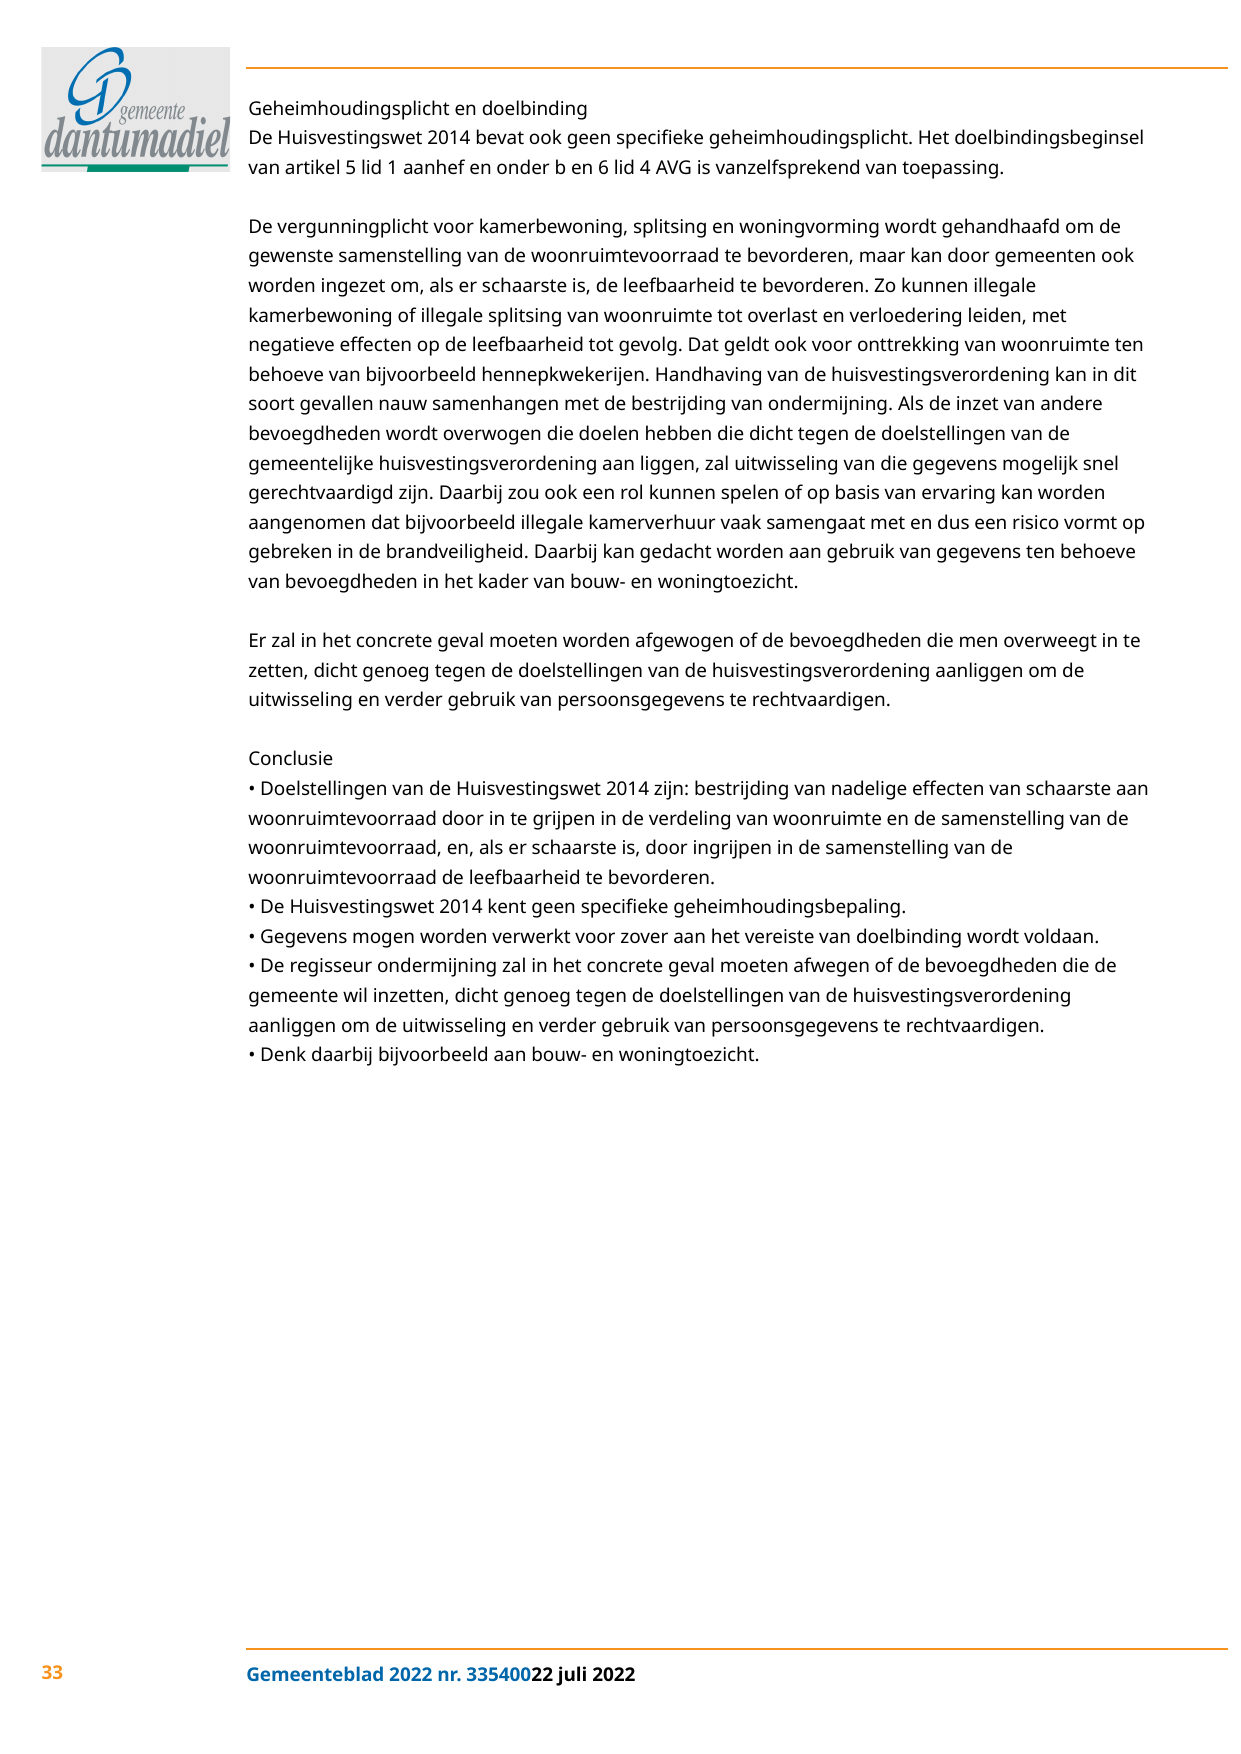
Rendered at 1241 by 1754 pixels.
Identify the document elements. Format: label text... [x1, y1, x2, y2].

text • Doelstellingen van de Huisvestingswet 2014 zijn: bestrijding van nadelige effecten van schaarste aan woonruimtevoorraad door in te grijpen in de verdeling van woonruimte en de samenstelling van de woonruimtevoorraad, en, als er schaarste is, door ingrijpen in de samenstelling van de woonruimtevoorraad de leefbaarheid te bevorderen. [248, 775, 1152, 890]
text • De regisseur ondermijning zal in het concrete geval moeten afwegen of de bevoegdheden die de gemeente wil inzetten, dicht genoeg tegen de doelstellingen van de huisvestingsverordening aanliggen om de uitwisseling en verder gebruik van persoonsgegevens te rechtvaardigen. [248, 953, 1152, 1038]
text Er zal in het concrete geval moeten worden afgewogen of de bevoegdheden die men overweegt in te zetten, dicht genoeg tegen de doelstellingen van de huisvestingsverordening aanliggen om de uitwisseling en verder gebruik van persoonsgegevens te rechtvaardigen. [248, 627, 1152, 712]
text De Huisvestingswet 2014 bevat ook geen specifieke geheimhoudingsplicht. Het doelbindingsbeginsel van artikel 5 lid 1 aanhef en onder b en 6 lid 4 AVG is vanzelfsprekend van toepassing. [248, 124, 1152, 180]
text • Denk daarbij bijvoorbeeld aan bouw- en woningtoezicht. [248, 1041, 1152, 1067]
picture [41, 47, 231, 172]
text • Gegevens mogen worden verwerkt voor zover aan het vereiste van doelbinding wordt voldaan. [248, 923, 1152, 949]
text De vergunningplicht voor kamerbewoning, splitsing en woningvorming wordt gehandhaafd om de gewenste samenstelling van de woonruimtevoorraad te bevorderen, maar kan door gemeenten ook worden ingezet om, als er schaarste is, de leefbaarheid te bevorderen. Zo kunnen illegale kamerbewoning of illegale splitsing van woonruimte tot overlast en verloedering leiden, met negatieve effecten op de leefbaarheid tot gevolg. Dat geldt ook voor onttrekking van woonruimte ten behoeve van bijvoorbeeld hennepkwekerijen. Handhaving van de huisvestingsverordening kan in dit soort gevallen nauw samenhangen met de bestrijding van ondermijning. Als de inzet van andere bevoegdheden wordt overwogen die doelen hebben die dicht tegen de doelstellingen van de gemeentelijke huisvestingsverordening aan liggen, zal uitwisseling van die gegevens mogelijk snel gerechtvaardigd zijn. Daarbij zou ook een rol kunnen spelen of op basis van ervaring kan worden aangenomen dat bijvoorbeeld illegale kamerverhuur vaak samengaat met en dus een risico vormt op gebreken in de brandveiligheid. Daarbij kan gedacht worden aan gebruik van gegevens ten behoeve van bevoegdheden in het kader van bouw- en woningtoezicht. [248, 213, 1152, 594]
text Geheimhoudingsplicht en doelbinding [248, 95, 1152, 121]
text • De Huisvestingswet 2014 kent geen specifieke geheimhoudingsbepaling. [248, 893, 1152, 919]
text Conclusie [248, 746, 1152, 771]
